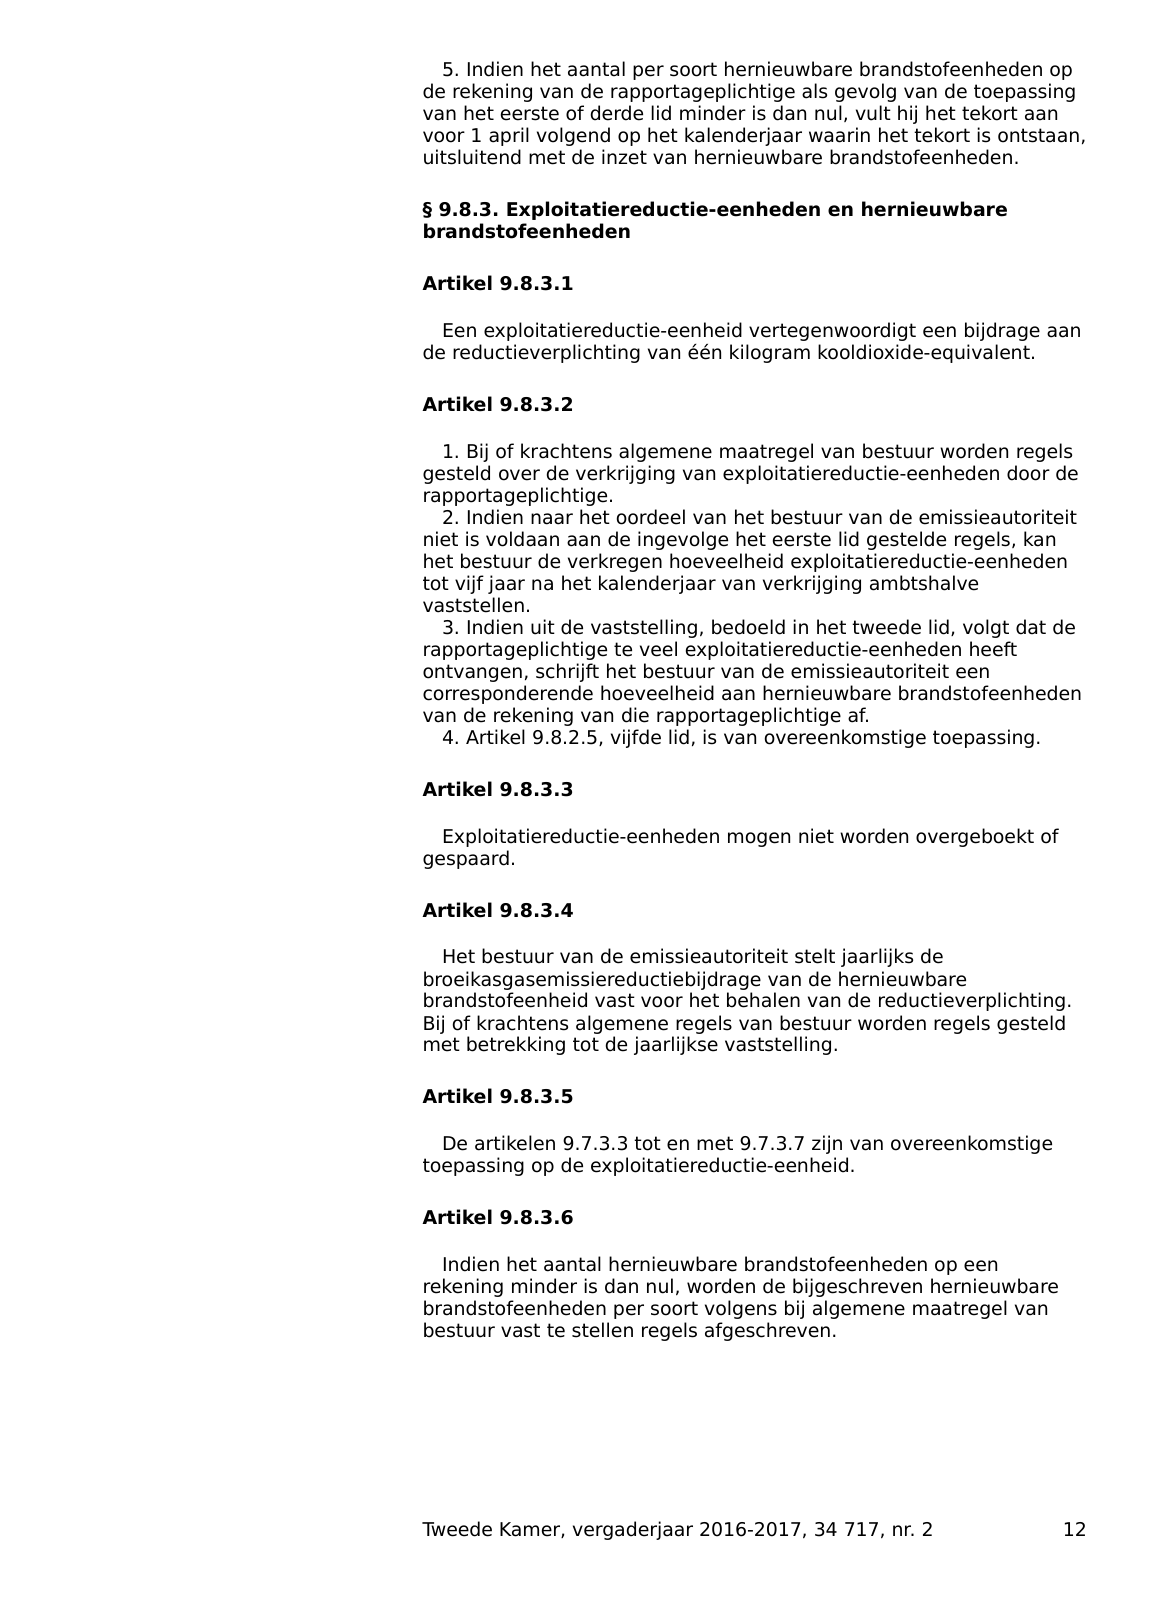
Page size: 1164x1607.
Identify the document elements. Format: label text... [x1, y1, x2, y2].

text 5. Indien het aantal per soort hernieuwbare brandstofeenheden op de rekening van de rapportageplichtige als gevolg van de toepassing van het eerste of derde lid minder is dan nul, vult hij het tekort aan voor 1 april volgend op het kalenderjaar waarin het tekort is ontstaan, uitsluitend met de inzet van hernieuwbare brandstofeenheden. [422, 59, 1087, 169]
subtitle Artikel 9.8.3.3 [422, 778, 1087, 801]
text Een exploitatiereductie-eenheid vertegenwoordigt een bijdrage aan de reductieverplichting van één kilogram kooldioxide-equivalent. [422, 320, 1087, 364]
text 3. Indien uit de vaststelling, bedoeld in het tweede lid, volgt dat de rapportageplichtige te veel exploitatiereductie-eenheden heeft ontvangen, schrijft het bestuur van de emissieautoriteit een corresponderende hoeveelheid aan hernieuwbare brandstofeenheden van de rekening van die rapportageplichtige af. [422, 617, 1087, 727]
text Het bestuur van de emissieautoriteit stelt jaarlijks de broeikasgasemissiereductiebijdrage van de hernieuwbare brandstofeenheid vast voor het behalen van de reductieverplichting. Bij of krachtens algemene regels van bestuur worden regels gesteld met betrekking tot de jaarlijkse vaststelling. [422, 946, 1087, 1056]
subtitle Artikel 9.8.3.2 [422, 394, 1087, 416]
subtitle Artikel 9.8.3.6 [422, 1207, 1087, 1229]
subtitle § 9.8.3. Exploitatiereductie-eenheden en hernieuwbare brandstofeenheden [422, 199, 1087, 243]
subtitle Artikel 9.8.3.4 [422, 899, 1087, 921]
subtitle Artikel 9.8.3.1 [422, 273, 1087, 295]
text 2. Indien naar het oordeel van het bestuur van de emissieautoriteit niet is voldaan aan de ingevolge het eerste lid gestelde regels, kan het bestuur de verkregen hoeveelheid exploitatiereductie-eenheden tot vijf jaar na het kalenderjaar van verkrijging ambtshalve vaststellen. [422, 507, 1087, 617]
text Indien het aantal hernieuwbare brandstofeenheden op een rekening minder is dan nul, worden de bijgeschreven hernieuwbare brandstofeenheden per soort volgens bij algemene maatregel van bestuur vast te stellen regels afgeschreven. [422, 1254, 1087, 1342]
text 1. Bij of krachtens algemene maatregel van bestuur worden regels gesteld over de verkrijging van exploitatiereductie-eenheden door de rapportageplichtige. [422, 441, 1087, 507]
text 4. Artikel 9.8.2.5, vijfde lid, is van overeenkomstige toepassing. [422, 727, 1087, 748]
subtitle Artikel 9.8.3.5 [422, 1086, 1087, 1108]
text Exploitatiereductie-eenheden mogen niet worden overgeboekt of gespaard. [422, 826, 1087, 869]
text De artikelen 9.7.3.3 tot en met 9.7.3.7 zijn van overeenkomstige toepassing op de exploitatiereductie-eenheid. [422, 1133, 1087, 1177]
